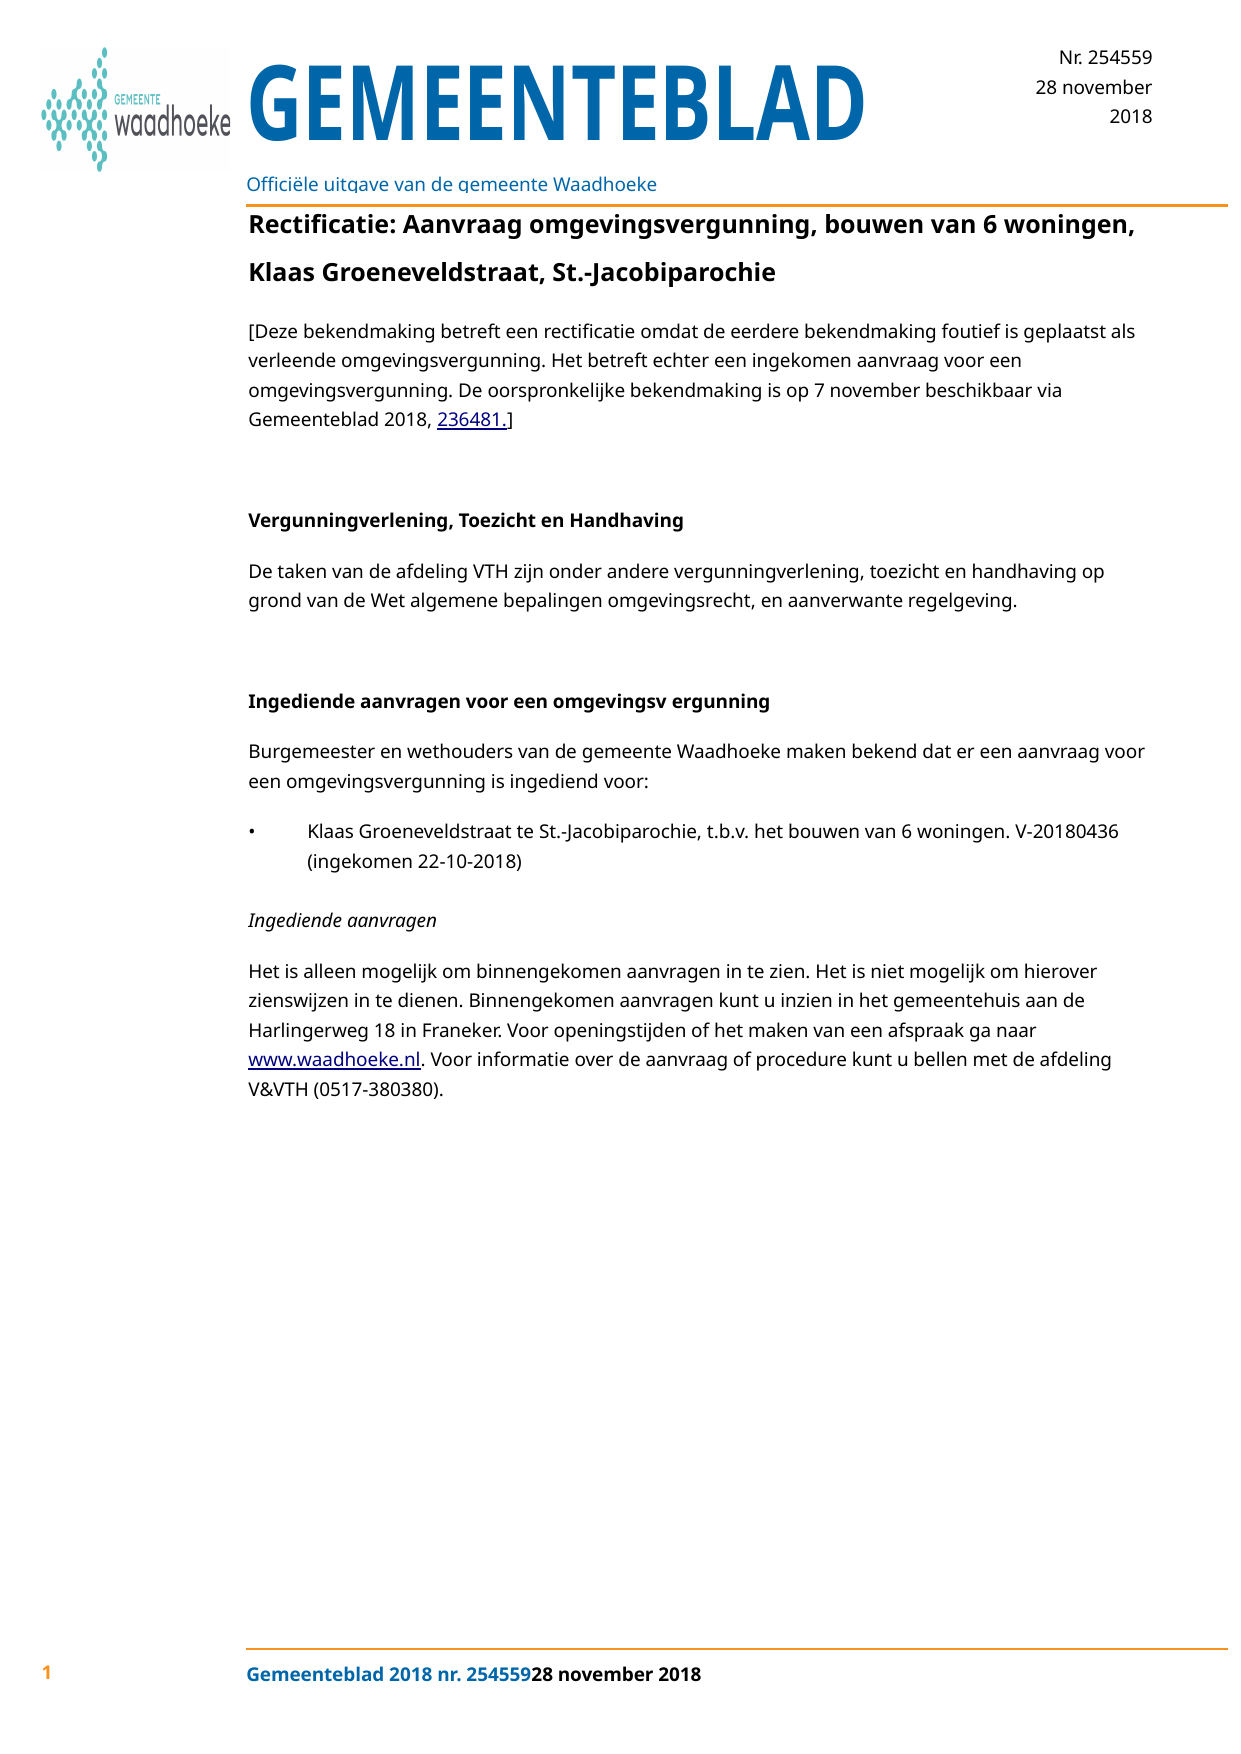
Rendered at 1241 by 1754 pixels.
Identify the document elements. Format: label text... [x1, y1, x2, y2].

picture [41, 47, 231, 172]
text [Deze bekendmaking betreft een rectificatie omdat de eerdere bekendmaking foutief is geplaatst als verleende omgevingsvergunning. Het betreft echter een ingekomen aanvraag voor een omgevingsvergunning. De oorspronkelijke bekendmaking is op 7 november beschikbaar via Gemeenteblad 2018, 236481.] [248, 318, 1152, 432]
text De taken van de afdeling VTH zijn onder andere vergunningverlening, toezicht en handhaving op grond van de Wet algemene bepalingen omgevingsrecht, en aanverwante regelgeving. [248, 558, 1152, 613]
text Rectificatie: Aanvraag omgevingsvergunning, bouwen van 6 woningen, Klaas Groeneveldstraat, St.-Jacobiparochie [248, 207, 1152, 288]
list Klaas Groeneveldstraat te St.-Jacobiparochie, t.b.v. het bouwen van 6 woningen. V-20180436 (ingekomen 22-10-2018) [248, 819, 1152, 874]
text Het is alleen mogelijk om binnengekomen aanvragen in te zien. Het is niet mogelijk om hierover zienswijzen in te dienen. Binnengekomen aanvragen kunt u inzien in het gemeentehuis aan de Harlingerweg 18 in Franeker. Voor openingstijden of het maken van een afspraak ga naar www.waadhoeke.nl. Voor informatie over de aanvraag of procedure kunt u bellen met de afdeling V&VTH (0517-380380). [248, 958, 1152, 1102]
text Vergunningverlening, Toezicht en Handhaving [248, 507, 1152, 533]
text Burgemeester en wethouders van de gemeente Waadhoeke maken bekend dat er een aanvraag voor een omgevingsvergunning is ingediend voor: [248, 739, 1152, 794]
text Ingediende aanvragen [248, 907, 1152, 933]
text Ingediende aanvragen voor een omgevingsv ergunning [248, 688, 1152, 714]
